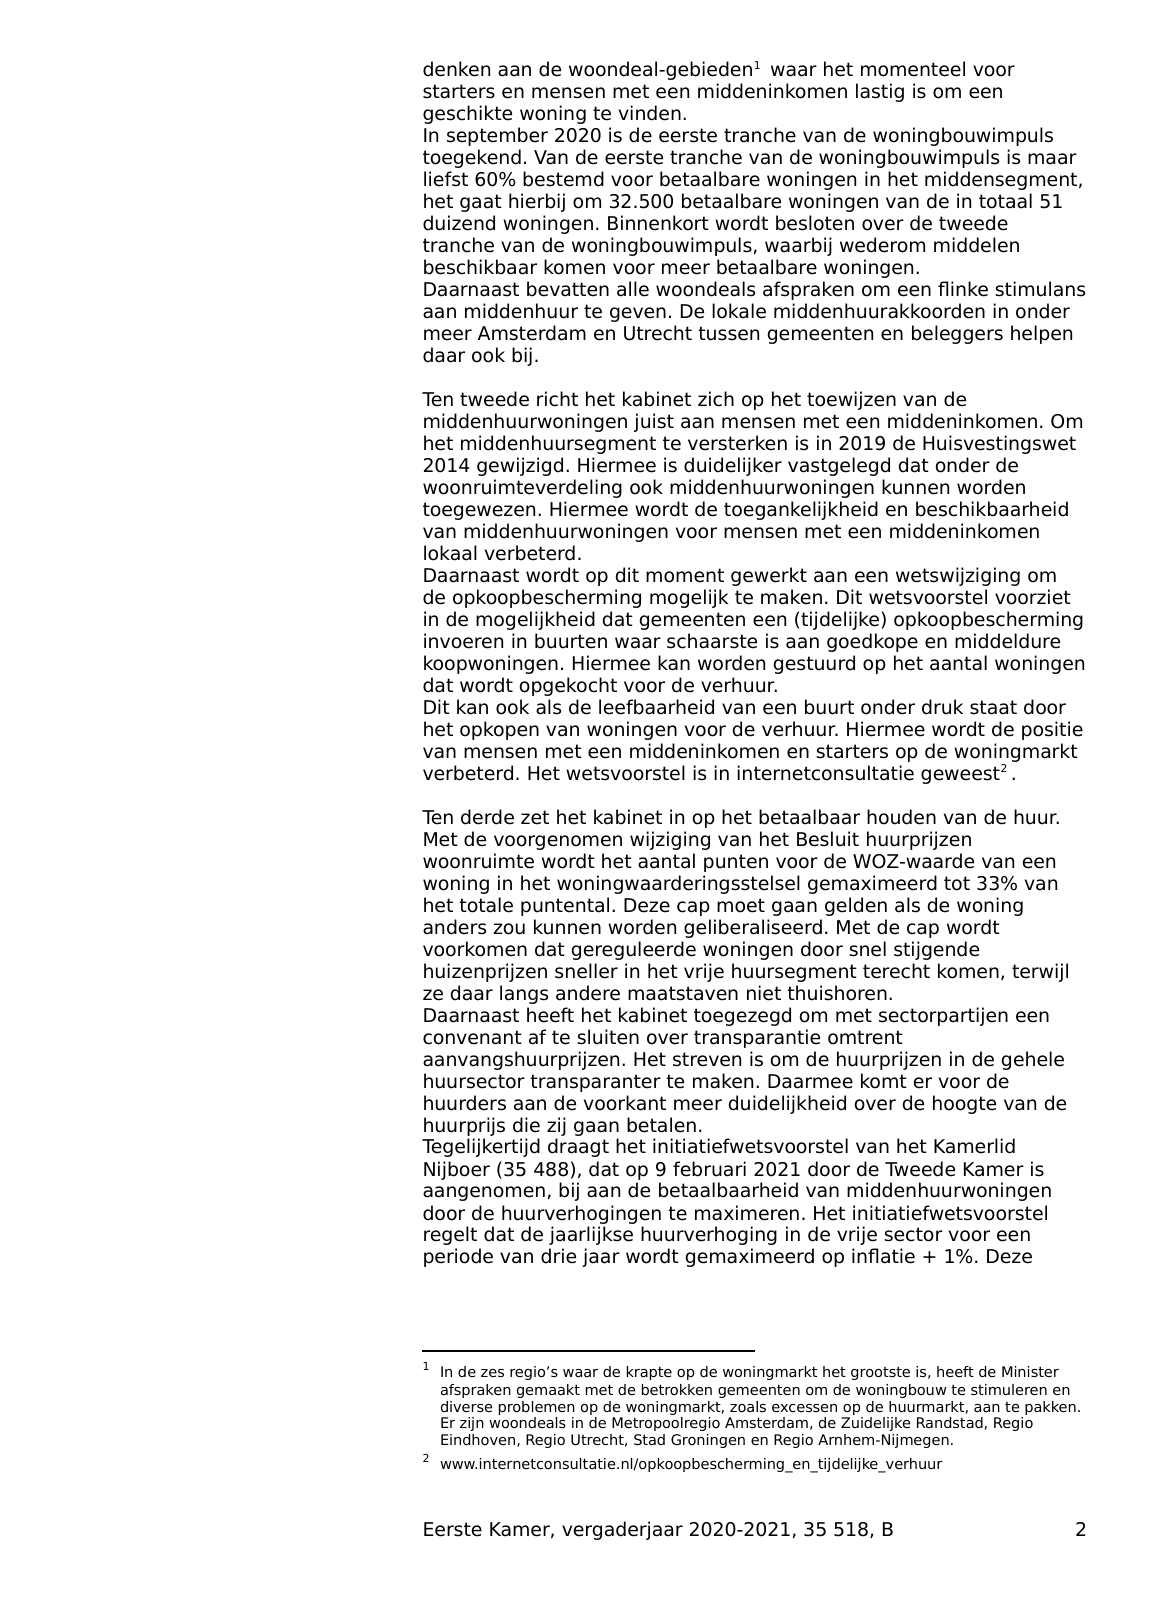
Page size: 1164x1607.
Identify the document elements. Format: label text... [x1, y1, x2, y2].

text denken aan de woondeal-gebieden waar het momenteel voor starters en mensen met een middeninkomen lastig is om een geschikte woning te vinden. [422, 59, 1087, 125]
text In de zes regio’s waar de krapte op de woningmarkt het grootste is, heeft de Minister afspraken gemaakt met de betrokken gemeenten om de woningbouw te stimuleren en diverse problemen op de woningmarkt, zoals excessen op de huurmarkt, aan te pakken. Er zijn woondeals in de Metropoolregio Amsterdam, de Zuidelijke Randstad, Regio Eindhoven, Regio Utrecht, Stad Groningen en Regio Arnhem-Nijmegen. [422, 1360, 1087, 1449]
text Dit kan ook als de leefbaarheid van een buurt onder druk staat door het opkopen van woningen voor de verhuur. Hiermee wordt de positie van mensen met een middeninkomen en starters op de woningmarkt verbeterd. Het wetsvoorstel is in internetconsultatie geweest. [422, 697, 1087, 784]
text Daarnaast wordt op dit moment gewerkt aan een wetswijziging om de opkoopbescherming mogelijk te maken. Dit wetsvoorstel voorziet in de mogelijkheid dat gemeenten een (tijdelijke) opkoopbescherming invoeren in buurten waar schaarste is aan goedkope en middeldure koopwoningen. Hiermee kan worden gestuurd op het aantal woningen dat wordt opgekocht voor de verhuur. [422, 565, 1087, 697]
text In september 2020 is de eerste tranche van de woningbouwimpuls toegekend. Van de eerste tranche van de woningbouwimpuls is maar liefst 60% bestemd voor betaalbare woningen in het middensegment, het gaat hierbij om 32.500 betaalbare woningen van de in totaal 51 duizend woningen. Binnenkort wordt besloten over de tweede tranche van de woningbouwimpuls, waarbij wederom middelen beschikbaar komen voor meer betaalbare woningen. [422, 125, 1087, 279]
text Daarnaast bevatten alle woondeals afspraken om een flinke stimulans aan middenhuur te geven. De lokale middenhuurakkoorden in onder meer Amsterdam en Utrecht tussen gemeenten en beleggers helpen daar ook bij. [422, 279, 1087, 367]
text www.internetconsultatie.nl/opkoopbescherming_en_tijdelijke_verhuur [422, 1452, 1087, 1474]
text Tegelijkertijd draagt het initiatiefwetsvoorstel van het Kamerlid Nijboer (35 488), dat op 9 februari 2021 door de Tweede Kamer is aangenomen, bij aan de betaalbaarheid van middenhuurwoningen door de huurverhogingen te maximeren. Het initiatiefwetsvoorstel regelt dat de jaarlijkse huurverhoging in de vrije sector voor een periode van drie jaar wordt gemaximeerd op inflatie + 1%. Deze [422, 1136, 1087, 1268]
text Daarnaast heeft het kabinet toegezegd om met sectorpartijen een convenant af te sluiten over transparantie omtrent aanvangshuurprijzen. Het streven is om de huurprijzen in de gehele huursector transparanter te maken. Daarmee komt er voor de huurders aan de voorkant meer duidelijkheid over de hoogte van de huurprijs die zij gaan betalen. [422, 1004, 1087, 1136]
text Ten tweede richt het kabinet zich op het toewijzen van de middenhuurwoningen juist aan mensen met een middeninkomen. Om het middenhuursegment te versterken is in 2019 de Huisvestingswet 2014 gewijzigd. Hiermee is duidelijker vastgelegd dat onder de woonruimteverdeling ook middenhuurwoningen kunnen worden toegewezen. Hiermee wordt de toegankelijkheid en beschikbaarheid van middenhuurwoningen voor mensen met een middeninkomen lokaal verbeterd. [422, 389, 1087, 565]
text Ten derde zet het kabinet in op het betaalbaar houden van de huur. Met de voorgenomen wijziging van het Besluit huurprijzen woonruimte wordt het aantal punten voor de WOZ-waarde van een woning in het woningwaarderingsstelsel gemaximeerd tot 33% van het totale puntental. Deze cap moet gaan gelden als de woning anders zou kunnen worden geliberaliseerd. Met de cap wordt voorkomen dat gereguleerde woningen door snel stijgende huizenprijzen sneller in het vrije huursegment terecht komen, terwijl ze daar langs andere maatstaven niet thuishoren. [422, 807, 1087, 1004]
